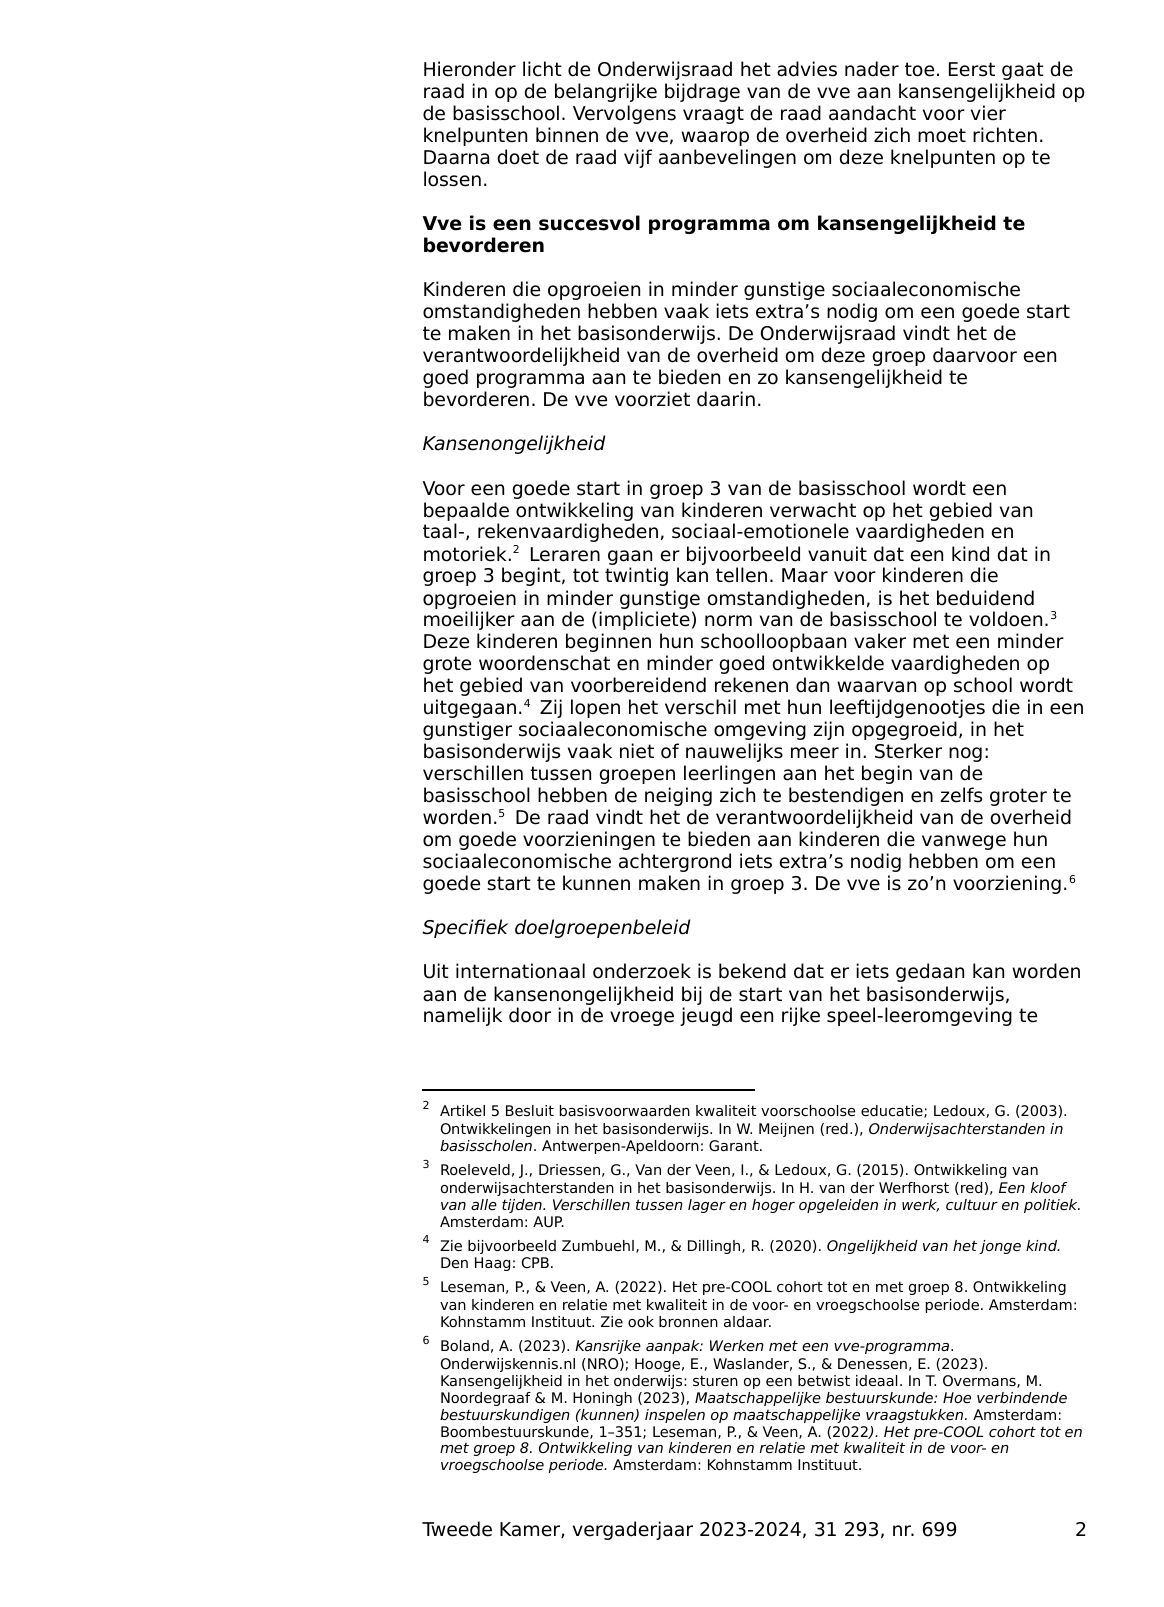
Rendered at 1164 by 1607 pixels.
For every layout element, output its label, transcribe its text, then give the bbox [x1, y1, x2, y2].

subtitle Kansenongelijkheid [422, 433, 1087, 455]
subtitle Specifiek doelgroepenbeleid [422, 917, 1087, 939]
text Uit internationaal onderzoek is bekend dat er iets gedaan kan worden aan de kansenongelijkheid bij de start van het basisonderwijs, namelijk door in de vroege jeugd een rijke speel-leeromgeving te [422, 961, 1087, 1027]
text Kinderen die opgroeien in minder gunstige sociaaleconomische omstandigheden hebben vaak iets extra’s nodig om een goede start te maken in het basisonderwijs. De Onderwijsraad vindt het de verantwoordelijkheid van de overheid om deze groep daarvoor een goed programma aan te bieden en zo kansengelijkheid te bevorderen. De vve voorziet daarin. [422, 279, 1087, 411]
text Boland, A. (2023). Kansrijke aanpak: Werken met een vve-programma. Onderwijskennis.nl (NRO); Hooge, E., Waslander, S., & Denessen, E. (2023). Kansengelijkheid in het onderwijs: sturen op een betwist ideaal. In T. Overmans, M. Noordegraaf & M. Honingh (2023), Maatschappelijke bestuurskunde: Hoe verbindende bestuurskundigen (kunnen) inspelen op maatschappelijke vraagstukken. Amsterdam: Boombestuurskunde, 1–351; Leseman, P., & Veen, A. (2022). Het pre-COOL cohort tot en met groep 8. Ontwikkeling van kinderen en relatie met kwaliteit in de voor- en vroegschoolse periode. Amsterdam: Kohnstamm Instituut. [422, 1334, 1087, 1474]
subtitle Vve is een succesvol programma om kansengelijkheid te bevorderen [422, 213, 1087, 257]
text Leseman, P., & Veen, A. (2022). Het pre-COOL cohort tot en met groep 8. Ontwikkeling van kinderen en relatie met kwaliteit in de voor- en vroegschoolse periode. Amsterdam: Kohnstamm Instituut. Zie ook bronnen aldaar. [422, 1275, 1087, 1331]
text Hieronder licht de Onderwijsraad het advies nader toe. Eerst gaat de raad in op de belangrijke bijdrage van de vve aan kansengelijkheid op de basisschool. Vervolgens vraagt de raad aandacht voor vier knelpunten binnen de vve, waarop de overheid zich moet richten. Daarna doet de raad vijf aanbevelingen om deze knelpunten op te lossen. [422, 59, 1087, 191]
text Artikel 5 Besluit basisvoorwaarden kwaliteit voorschoolse educatie; Ledoux, G. (2003). Ontwikkelingen in het basisonderwijs. In W. Meijnen (red.), Onderwijsachterstanden in basisscholen. Antwerpen-Apeldoorn: Garant. [422, 1099, 1087, 1155]
text Zie bijvoorbeeld Zumbuehl, M., & Dillingh, R. (2020). Ongelijkheid van het jonge kind. Den Haag: CPB. [422, 1233, 1087, 1272]
text Roeleveld, J., Driessen, G., Van der Veen, I., & Ledoux, G. (2015). Ontwikkeling van onderwijsachterstanden in het basisonderwijs. In H. van der Werfhorst (red), Een kloof van alle tijden. Verschillen tussen lager en hoger opgeleiden in werk, cultuur en politiek. Amsterdam: AUP. [422, 1158, 1087, 1231]
text Voor een goede start in groep 3 van de basisschool wordt een bepaalde ontwikkeling van kinderen verwacht op het gebied van taal-, rekenvaardigheden, sociaal-emotionele vaardigheden en motoriek. Leraren gaan er bijvoorbeeld vanuit dat een kind dat in groep 3 begint, tot twintig kan tellen. Maar voor kinderen die opgroeien in minder gunstige omstandigheden, is het beduidend moeilijker aan de (impliciete) norm van de basisschool te voldoen. Deze kinderen beginnen hun schoolloopbaan vaker met een minder grote woordenschat en minder goed ontwikkelde vaardigheden op het gebied van voorbereidend rekenen dan waarvan op school wordt uitgegaan. Zij lopen het verschil met hun leeftijdgenootjes die in een gunstiger sociaaleconomische omgeving zijn opgegroeid, in het basisonderwijs vaak niet of nauwelijks meer in. Sterker nog: verschillen tussen groepen leerlingen aan het begin van de basisschool hebben de neiging zich te bestendigen en zelfs groter te worden. De raad vindt het de verantwoordelijkheid van de overheid om goede voorzieningen te bieden aan kinderen die vanwege hun sociaaleconomische achtergrond iets extra’s nodig hebben om een goede start te kunnen maken in groep 3. De vve is zo’n voorziening. [422, 477, 1087, 895]
